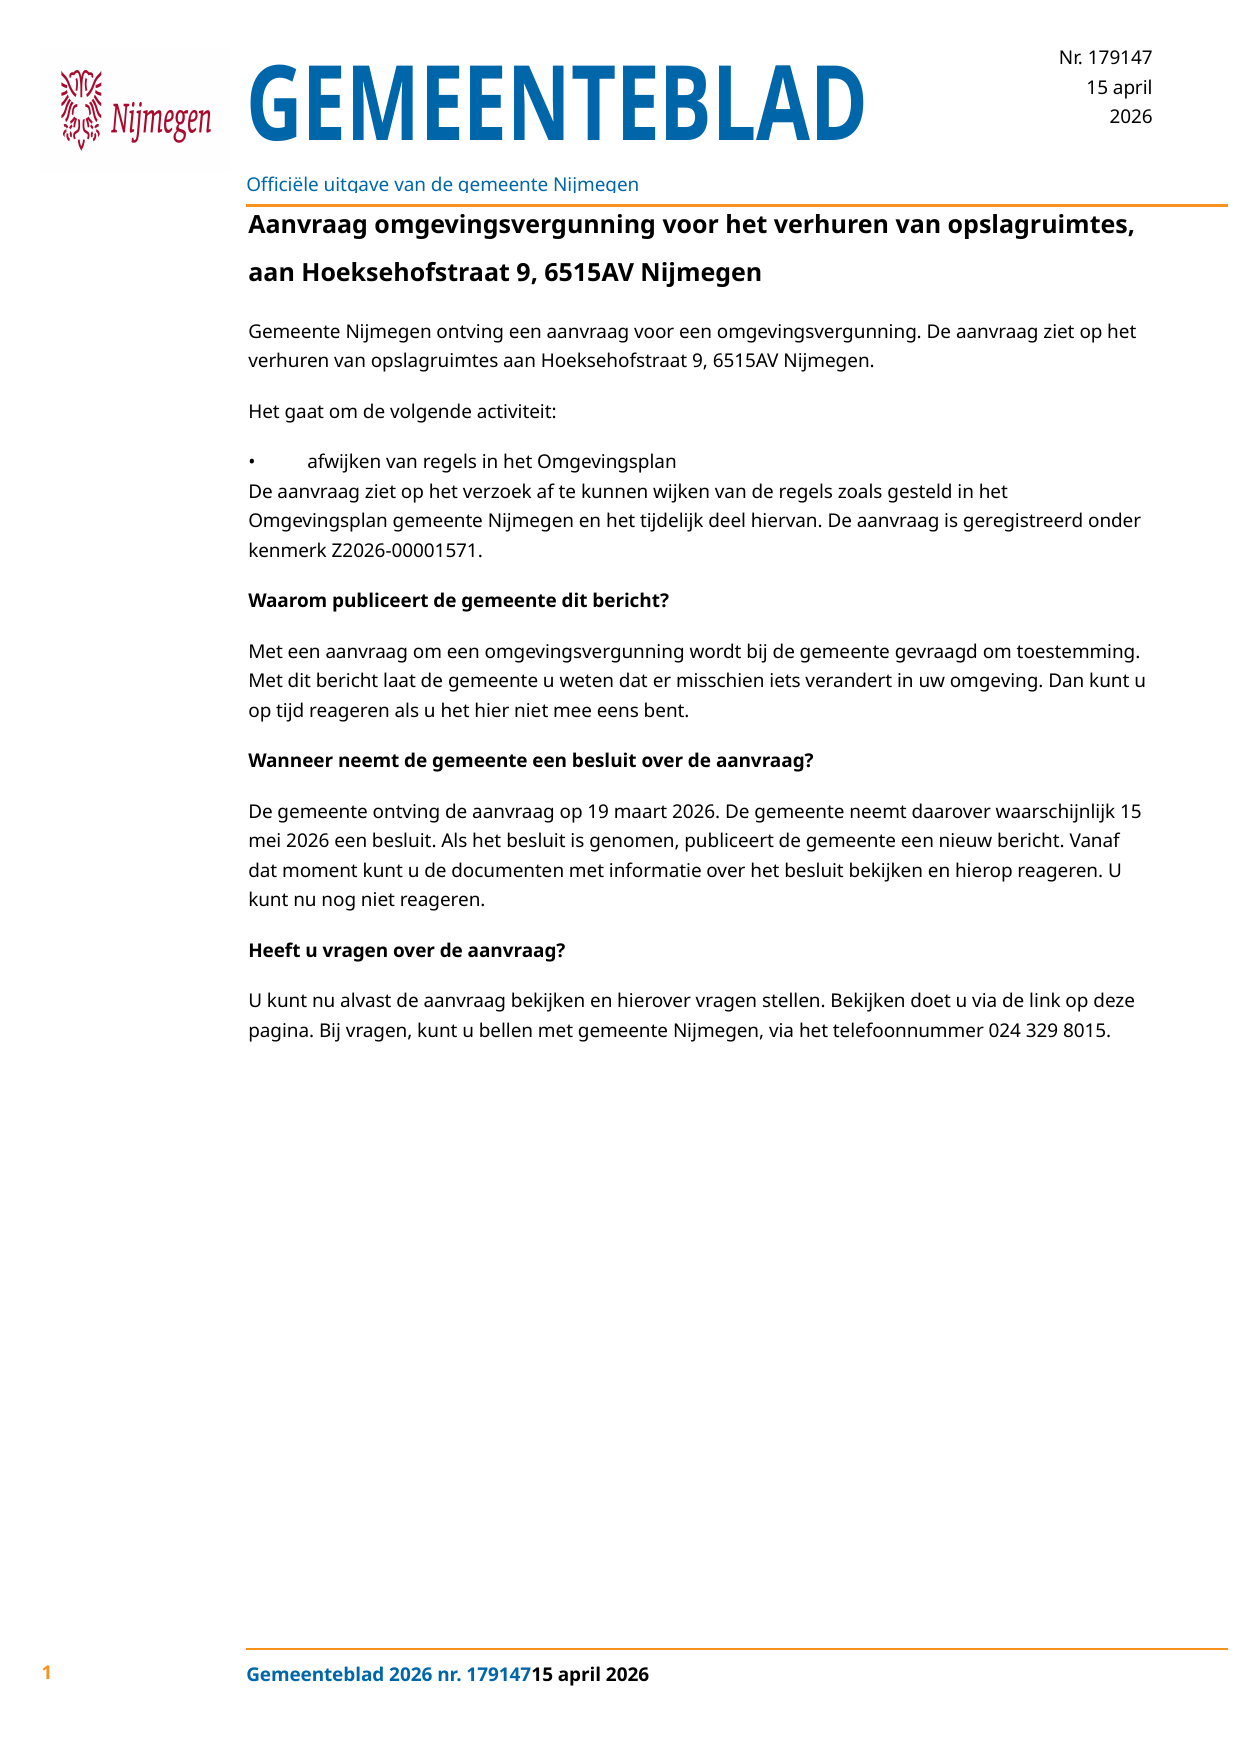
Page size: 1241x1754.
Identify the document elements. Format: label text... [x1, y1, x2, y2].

text Aanvraag omgevingsvergunning voor het verhuren van opslagruimtes, aan Hoeksehofstraat 9, 6515AV Nijmegen [248, 207, 1152, 288]
picture [41, 47, 231, 172]
text Waarom publiceert de gemeente dit bericht? [248, 587, 1152, 613]
text Gemeente Nijmegen ontving een aanvraag voor een omgevingsvergunning. De aanvraag ziet op het verhuren van opslagruimtes aan Hoeksehofstraat 9, 6515AV Nijmegen. [248, 318, 1152, 373]
list afwijken van regels in het Omgevingsplan [248, 448, 1152, 474]
text De aanvraag ziet op het verzoek af te kunnen wijken van de regels zoals gesteld in het Omgevingsplan gemeente Nijmegen en het tijdelijk deel hiervan. De aanvraag is geregistreerd onder kenmerk Z2026-00001571. [248, 478, 1152, 563]
text Wanneer neemt de gemeente een besluit over de aanvraag? [248, 747, 1152, 773]
text U kunt nu alvast de aanvraag bekijken en hierover vragen stellen. Bekijken doet u via de link op deze pagina. Bij vragen, kunt u bellen met gemeente Nijmegen, via het telefoonnummer 024 329 8015. [248, 987, 1152, 1043]
text Met een aanvraag om een omgevingsvergunning wordt bij de gemeente gevraagd om toestemming. Met dit bericht laat de gemeente u weten dat er misschien iets verandert in uw omgeving. Dan kunt u op tijd reageren als u het hier niet mee eens bent. [248, 638, 1152, 723]
text Heeft u vragen over de aanvraag? [248, 937, 1152, 963]
text De gemeente ontving de aanvraag op 19 maart 2026. De gemeente neemt daarover waarschijnlijk 15 mei 2026 een besluit. Als het besluit is genomen, publiceert de gemeente een nieuw bericht. Vanaf dat moment kunt u de documenten met informatie over het besluit bekijken en hierop reageren. U kunt nu nog niet reageren. [248, 798, 1152, 912]
text Het gaat om de volgende activiteit: [248, 398, 1152, 424]
